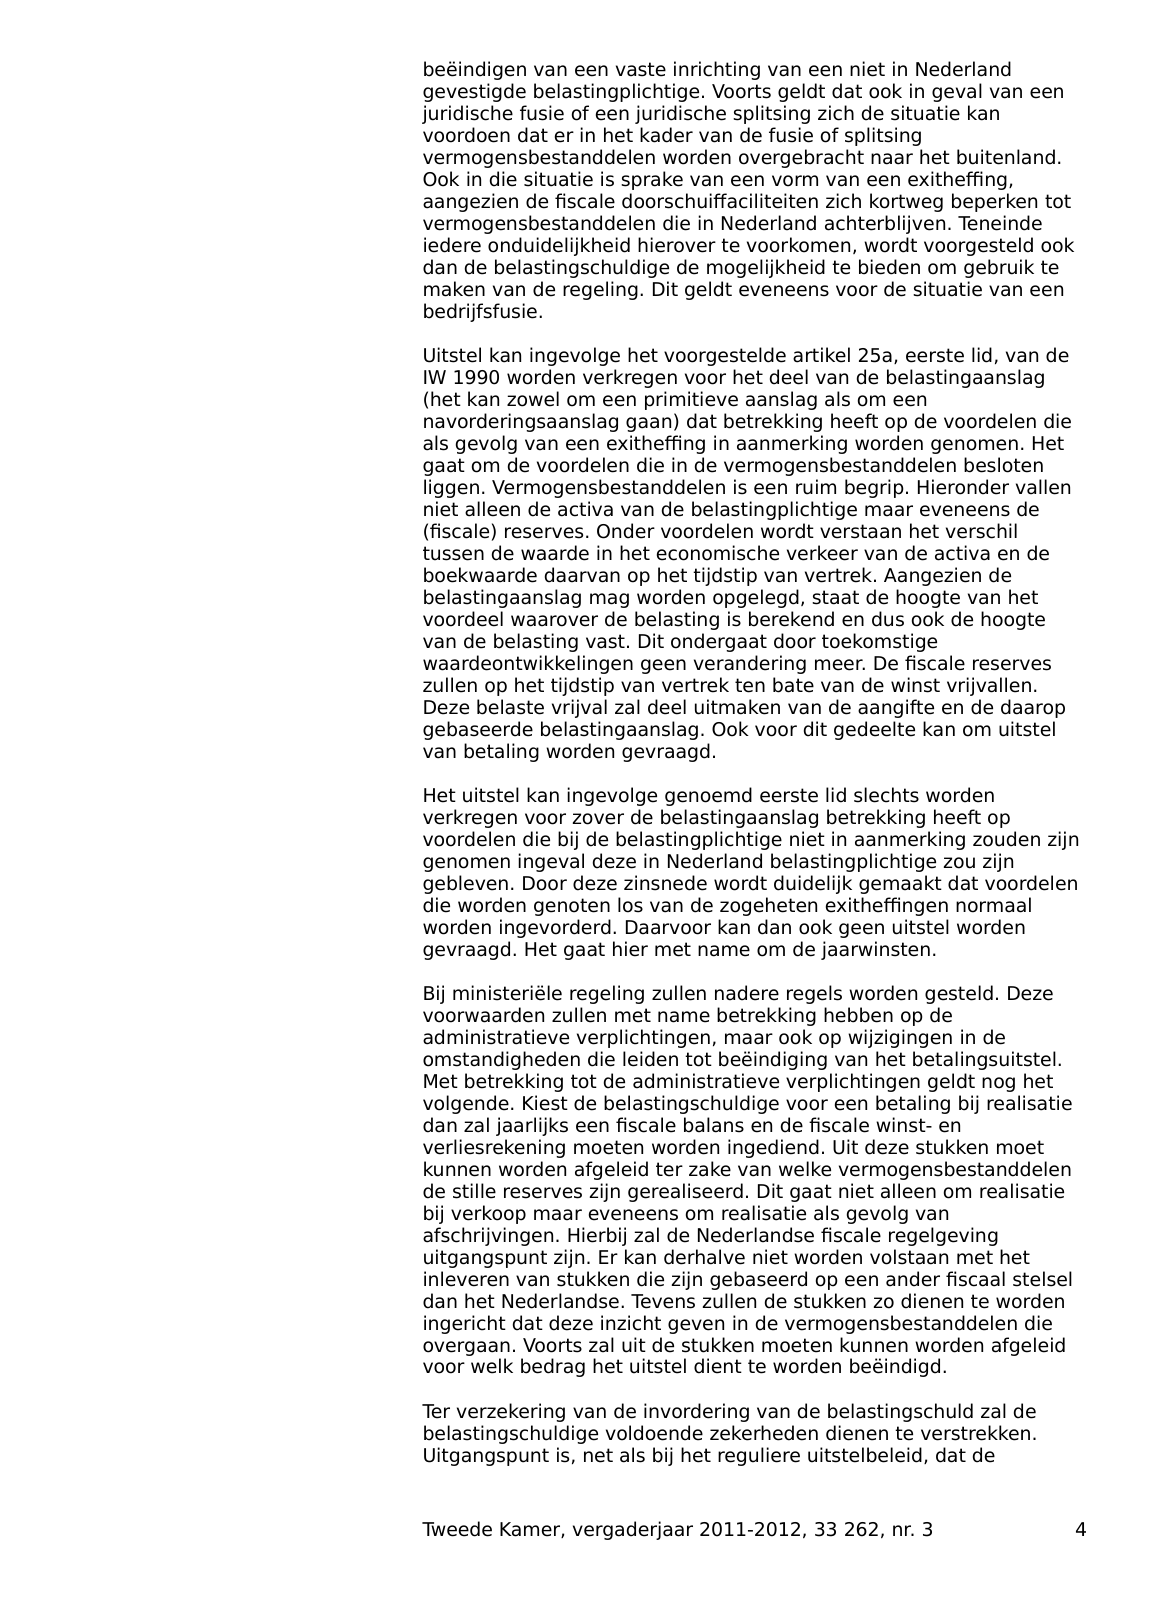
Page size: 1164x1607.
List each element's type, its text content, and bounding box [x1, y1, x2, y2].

text Het uitstel kan ingevolge genoemd eerste lid slechts worden verkregen voor zover de belastingaanslag betrekking heeft op voordelen die bij de belastingplichtige niet in aanmerking zouden zijn genomen ingeval deze in Nederland belastingplichtige zou zijn gebleven. Door deze zinsnede wordt duidelijk gemaakt dat voordelen die worden genoten los van de zogeheten exitheffingen normaal worden ingevorderd. Daarvoor kan dan ook geen uitstel worden gevraagd. Het gaat hier met name om de jaarwinsten. [422, 785, 1087, 961]
text beëindigen van een vaste inrichting van een niet in Nederland gevestigde belastingplichtige. Voorts geldt dat ook in geval van een juridische fusie of een juridische splitsing zich de situatie kan voordoen dat er in het kader van de fusie of splitsing vermogensbestanddelen worden overgebracht naar het buitenland. Ook in die situatie is sprake van een vorm van een exitheffing, aangezien de fiscale doorschuiffaciliteiten zich kortweg beperken tot vermogensbestanddelen die in Nederland achterblijven. Teneinde iedere onduidelijkheid hierover te voorkomen, wordt voorgesteld ook dan de belastingschuldige de mogelijkheid te bieden om gebruik te maken van de regeling. Dit geldt eveneens voor de situatie van een bedrijfsfusie. [422, 59, 1087, 323]
text Ter verzekering van de invordering van de belastingschuld zal de belastingschuldige voldoende zekerheden dienen te verstrekken. Uitgangspunt is, net als bij het reguliere uitstelbeleid, dat de [422, 1401, 1087, 1467]
text Uitstel kan ingevolge het voorgestelde artikel 25a, eerste lid, van de IW 1990 worden verkregen voor het deel van de belastingaanslag (het kan zowel om een primitieve aanslag als om een navorderingsaanslag gaan) dat betrekking heeft op de voordelen die als gevolg van een exitheffing in aanmerking worden genomen. Het gaat om de voordelen die in de vermogensbestanddelen besloten liggen. Vermogensbestanddelen is een ruim begrip. Hieronder vallen niet alleen de activa van de belastingplichtige maar eveneens de (fiscale) reserves. Onder voordelen wordt verstaan het verschil tussen de waarde in het economische verkeer van de activa en de boekwaarde daarvan op het tijdstip van vertrek. Aangezien de belastingaanslag mag worden opgelegd, staat de hoogte van het voordeel waarover de belasting is berekend en dus ook de hoogte van de belasting vast. Dit ondergaat door toekomstige waardeontwikkelingen geen verandering meer. De fiscale reserves zullen op het tijdstip van vertrek ten bate van de winst vrijvallen. Deze belaste vrijval zal deel uitmaken van de aangifte en de daarop gebaseerde belastingaanslag. Ook voor dit gedeelte kan om uitstel van betaling worden gevraagd. [422, 345, 1087, 763]
text Bij ministeriële regeling zullen nadere regels worden gesteld. Deze voorwaarden zullen met name betrekking hebben op de administratieve verplichtingen, maar ook op wijzigingen in de omstandigheden die leiden tot beëindiging van het betalingsuitstel. Met betrekking tot de administratieve verplichtingen geldt nog het volgende. Kiest de belastingschuldige voor een betaling bij realisatie dan zal jaarlijks een fiscale balans en de fiscale winst- en verliesrekening moeten worden ingediend. Uit deze stukken moet kunnen worden afgeleid ter zake van welke vermogensbestanddelen de stille reserves zijn gerealiseerd. Dit gaat niet alleen om realisatie bij verkoop maar eveneens om realisatie als gevolg van afschrijvingen. Hierbij zal de Nederlandse fiscale regelgeving uitgangspunt zijn. Er kan derhalve niet worden volstaan met het inleveren van stukken die zijn gebaseerd op een ander fiscaal stelsel dan het Nederlandse. Tevens zullen de stukken zo dienen te worden ingericht dat deze inzicht geven in de vermogensbestanddelen die overgaan. Voorts zal uit de stukken moeten kunnen worden afgeleid voor welk bedrag het uitstel dient te worden beëindigd. [422, 983, 1087, 1378]
